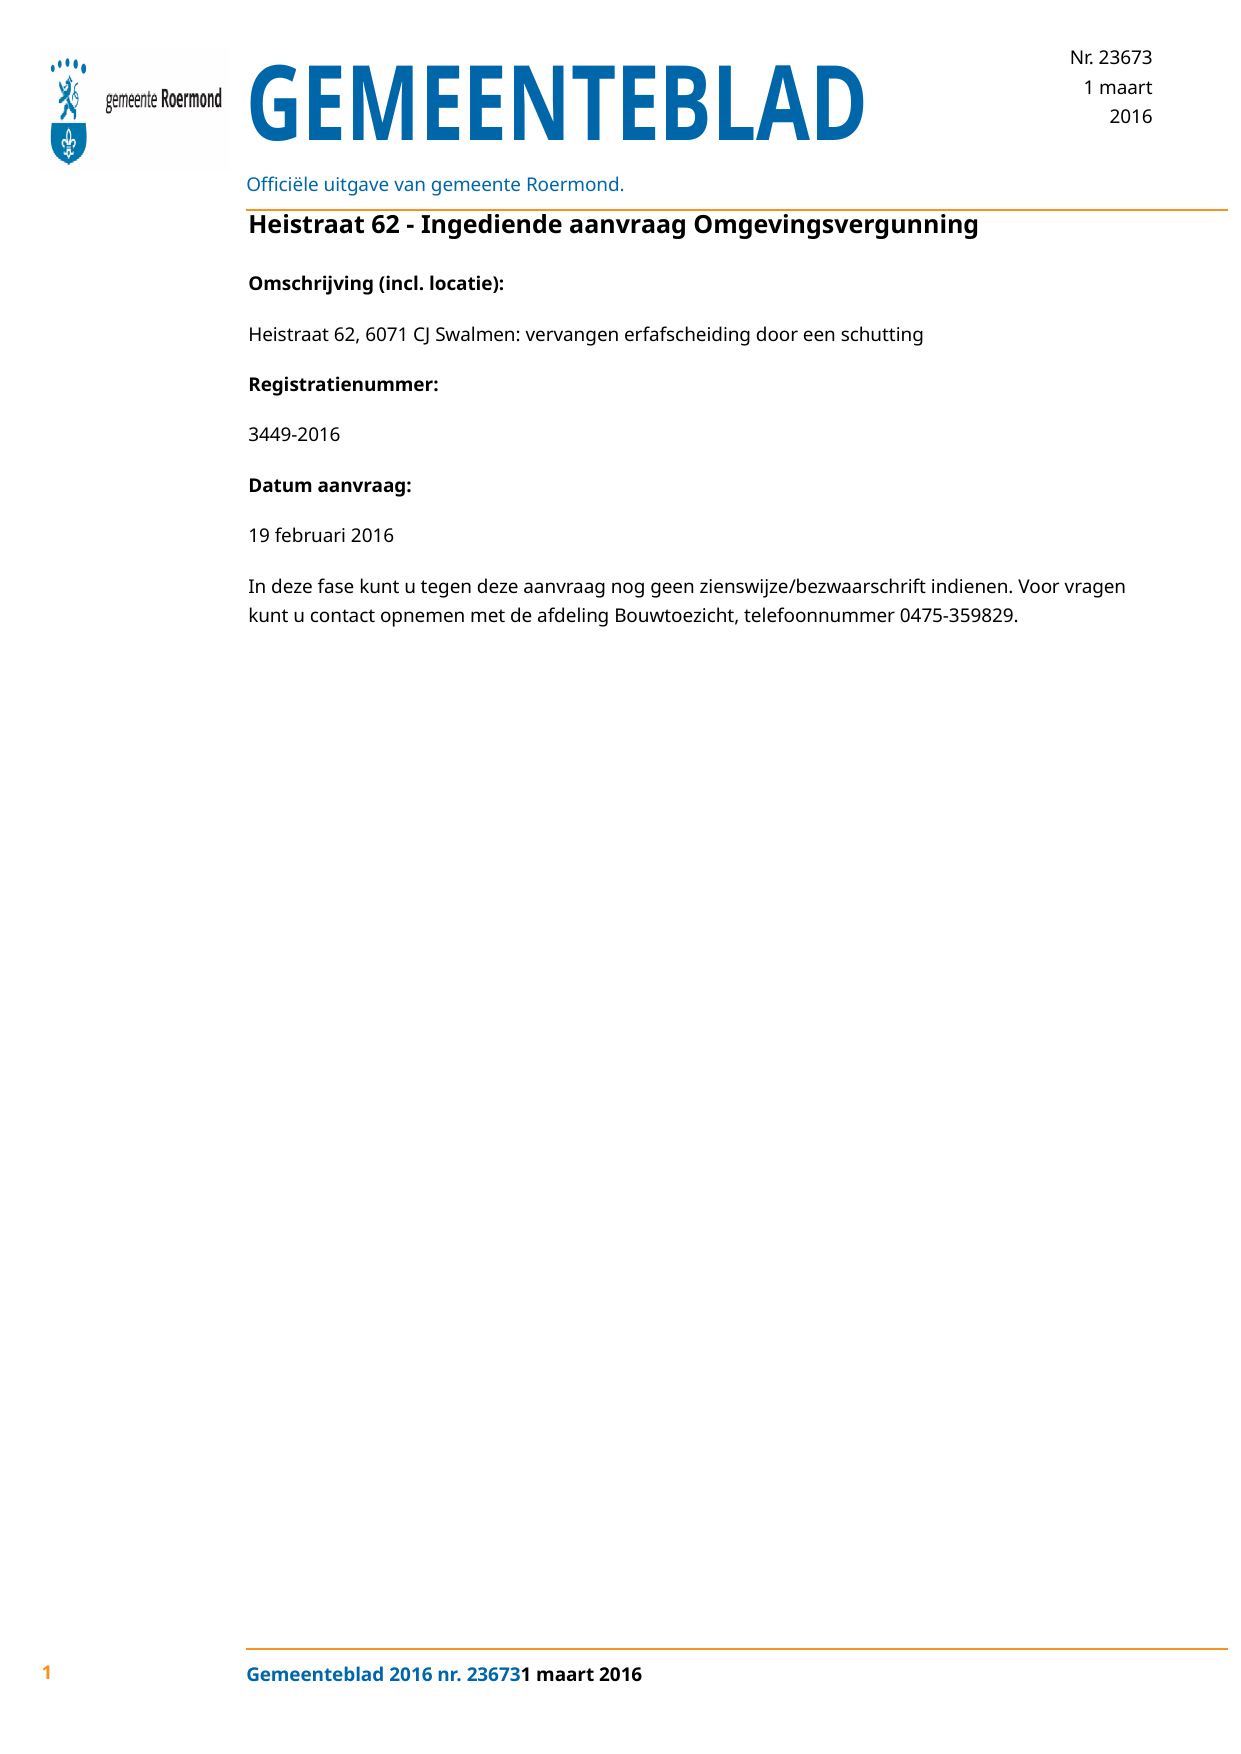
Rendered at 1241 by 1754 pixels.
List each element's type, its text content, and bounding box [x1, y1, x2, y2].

text In deze fase kunt u tegen deze aanvraag nog geen zienswijze/bezwaarschrift indienen. Voor vragen kunt u contact opnemen met de afdeling Bouwtoezicht, telefoonnummer 0475-359829. [248, 573, 1152, 628]
text 19 februari 2016 [248, 522, 1152, 548]
picture [41, 47, 231, 172]
text 3449-2016 [248, 422, 1152, 447]
text Heistraat 62 - Ingediende aanvraag Omgevingsvergunning [248, 211, 1152, 241]
text Datum aanvraag: [248, 472, 1152, 498]
text Heistraat 62, 6071 CJ Swalmen: vervangen erfafscheiding door een schutting [248, 321, 1152, 346]
text Omschrijving (incl. locatie): [248, 270, 1152, 296]
text Registratienummer: [248, 371, 1152, 397]
